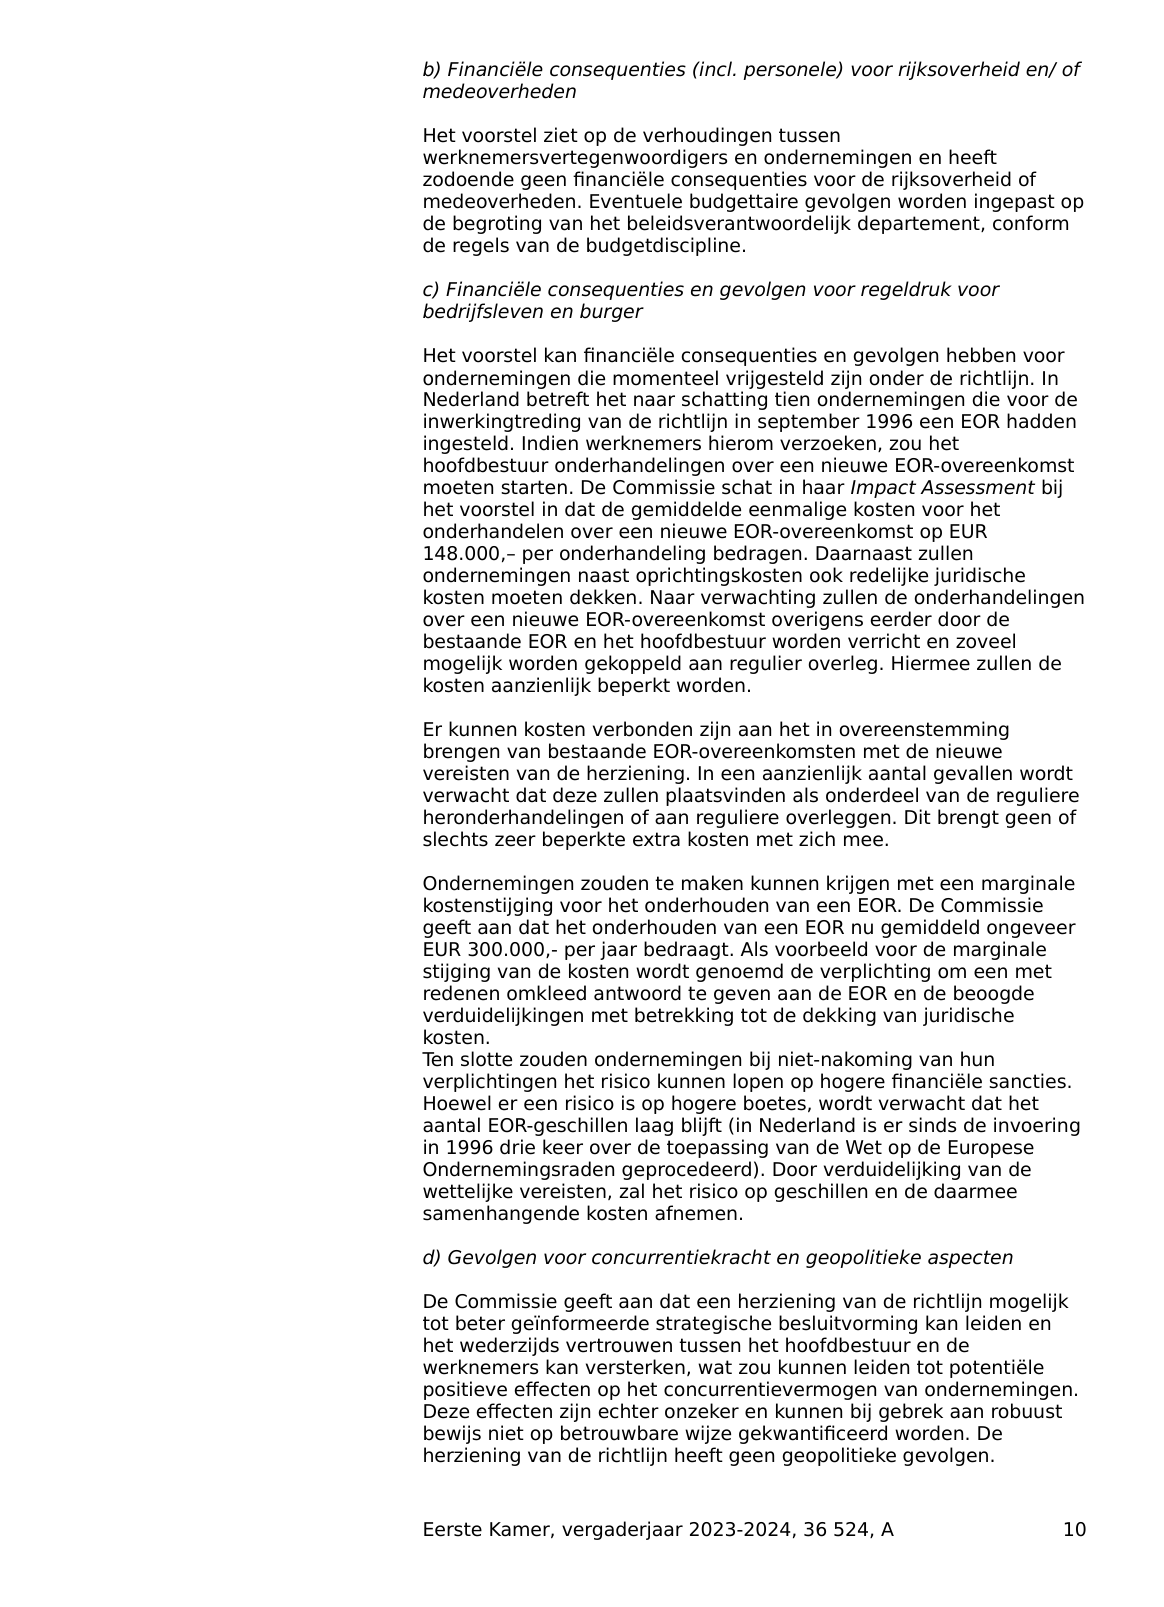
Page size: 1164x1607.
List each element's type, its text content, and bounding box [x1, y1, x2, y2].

text Ondernemingen zouden te maken kunnen krijgen met een marginale kostenstijging voor het onderhouden van een EOR. De Commissie geeft aan dat het onderhouden van een EOR nu gemiddeld ongeveer EUR 300.000,- per jaar bedraagt. Als voorbeeld voor de marginale stijging van de kosten wordt genoemd de verplichting om een met redenen omkleed antwoord te geven aan de EOR en de beoogde verduidelijkingen met betrekking tot de dekking van juridische kosten. [422, 873, 1087, 1049]
text Ten slotte zouden ondernemingen bij niet-nakoming van hun verplichtingen het risico kunnen lopen op hogere financiële sancties. Hoewel er een risico is op hogere boetes, wordt verwacht dat het aantal EOR-geschillen laag blijft (in Nederland is er sinds de invoering in 1996 drie keer over de toepassing van de Wet op de Europese Ondernemingsraden geprocedeerd). Door verduidelijking van de wettelijke vereisten, zal het risico op geschillen en de daarmee samenhangende kosten afnemen. [422, 1049, 1087, 1225]
text Het voorstel ziet op de verhoudingen tussen werknemersvertegenwoordigers en ondernemingen en heeft zodoende geen financiële consequenties voor de rijksoverheid of medeoverheden. Eventuele budgettaire gevolgen worden ingepast op de begroting van het beleidsverantwoordelijk departement, conform de regels van de budgetdiscipline. [422, 125, 1087, 257]
text Het voorstel kan financiële consequenties en gevolgen hebben voor ondernemingen die momenteel vrijgesteld zijn onder de richtlijn. In Nederland betreft het naar schatting tien ondernemingen die voor de inwerkingtreding van de richtlijn in september 1996 een EOR hadden ingesteld. Indien werknemers hierom verzoeken, zou het hoofdbestuur onderhandelingen over een nieuwe EOR-overeenkomst moeten starten. De Commissie schat in haar Impact Assessment bij het voorstel in dat de gemiddelde eenmalige kosten voor het onderhandelen over een nieuwe EOR-overeenkomst op EUR 148.000,– per onderhandeling bedragen. Daarnaast zullen ondernemingen naast oprichtingskosten ook redelijke juridische kosten moeten dekken. Naar verwachting zullen de onderhandelingen over een nieuwe EOR-overeenkomst overigens eerder door de bestaande EOR en het hoofdbestuur worden verricht en zoveel mogelijk worden gekoppeld aan regulier overleg. Hiermee zullen de kosten aanzienlijk beperkt worden. [422, 345, 1087, 697]
subtitle b) Financiële consequenties (incl. personele) voor rijksoverheid en/ of medeoverheden [422, 59, 1087, 103]
text De Commissie geeft aan dat een herziening van de richtlijn mogelijk tot beter geïnformeerde strategische besluitvorming kan leiden en het wederzijds vertrouwen tussen het hoofdbestuur en de werknemers kan versterken, wat zou kunnen leiden tot potentiële positieve effecten op het concurrentievermogen van ondernemingen. Deze effecten zijn echter onzeker en kunnen bij gebrek aan robuust bewijs niet op betrouwbare wijze gekwantificeerd worden. De herziening van de richtlijn heeft geen geopolitieke gevolgen. [422, 1291, 1087, 1467]
subtitle d) Gevolgen voor concurrentiekracht en geopolitieke aspecten [422, 1247, 1087, 1269]
text Er kunnen kosten verbonden zijn aan het in overeenstemming brengen van bestaande EOR-overeenkomsten met de nieuwe vereisten van de herziening. In een aanzienlijk aantal gevallen wordt verwacht dat deze zullen plaatsvinden als onderdeel van de reguliere heronderhandelingen of aan reguliere overleggen. Dit brengt geen of slechts zeer beperkte extra kosten met zich mee. [422, 719, 1087, 851]
subtitle c) Financiële consequenties en gevolgen voor regeldruk voor bedrijfsleven en burger [422, 279, 1087, 323]
